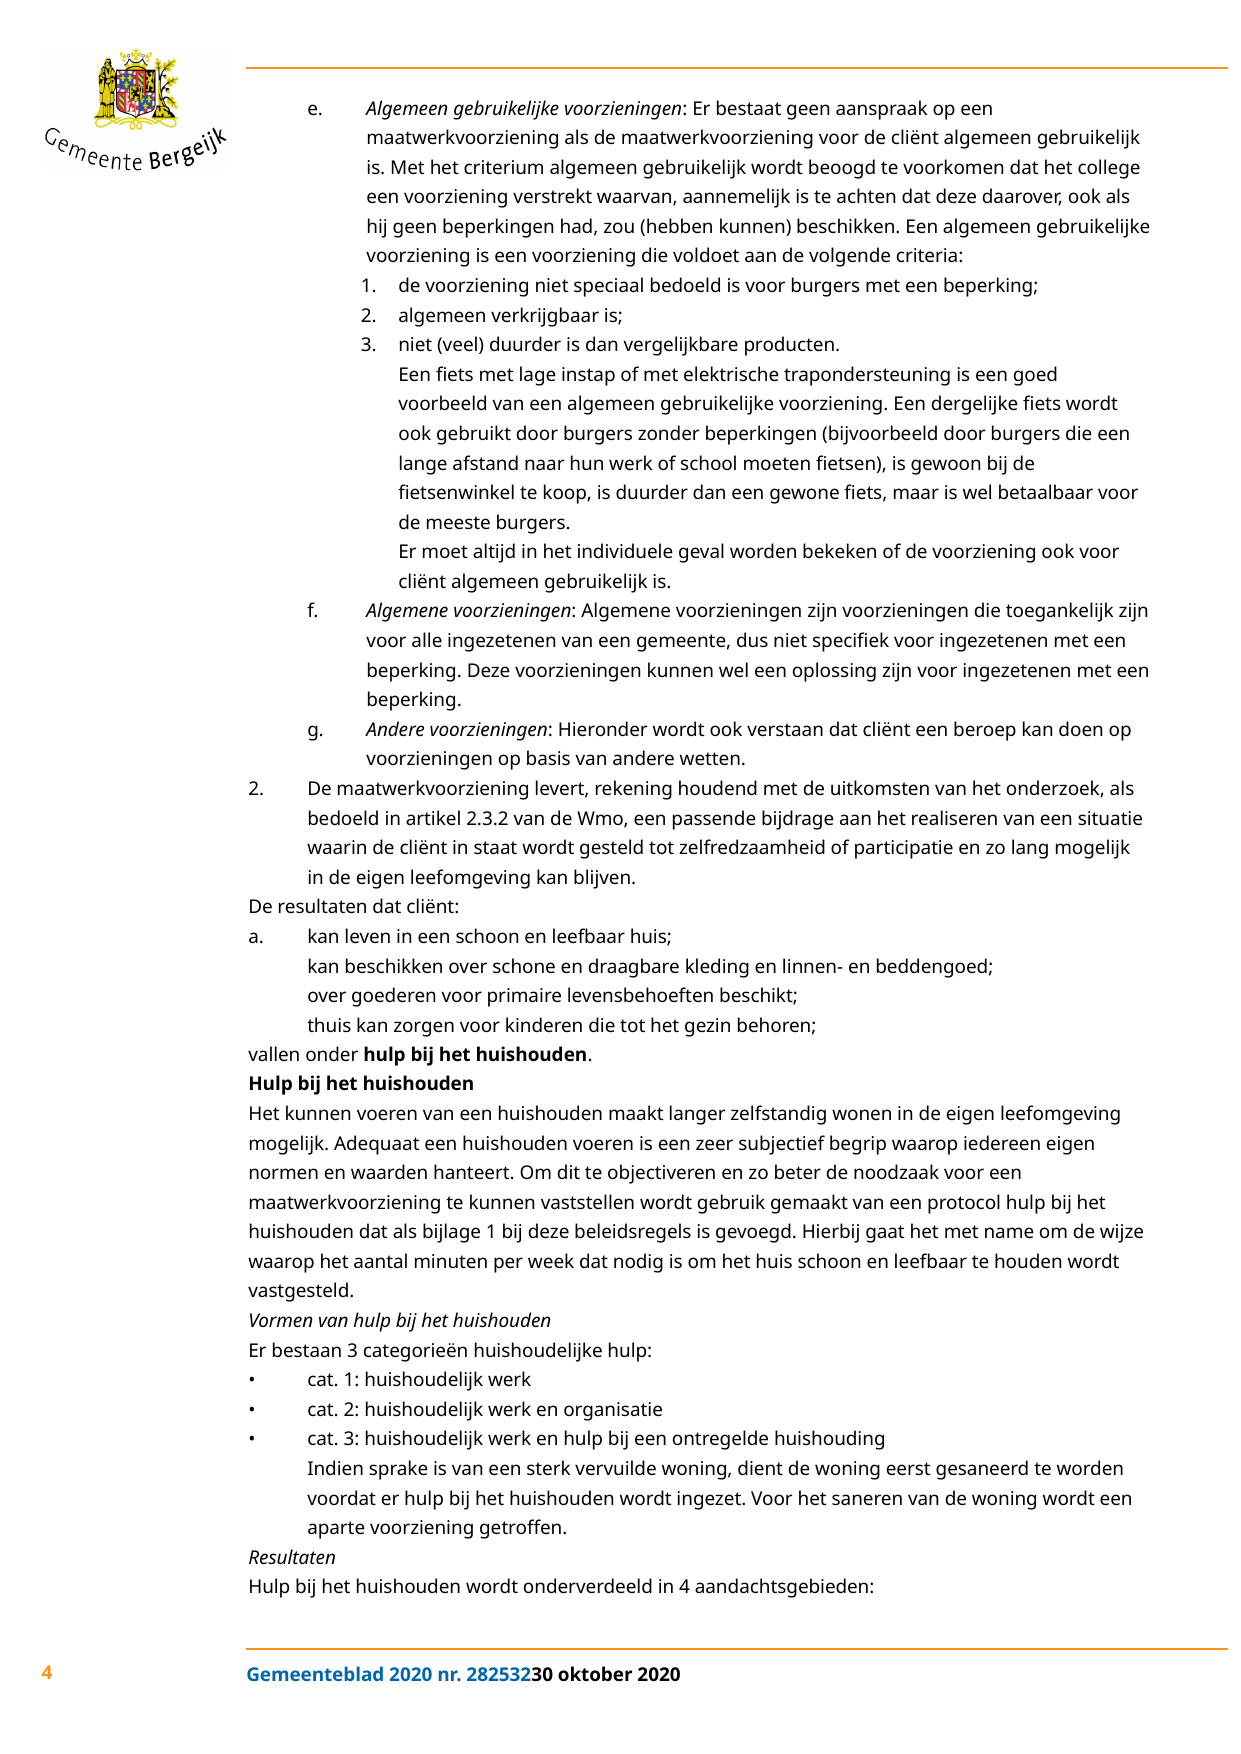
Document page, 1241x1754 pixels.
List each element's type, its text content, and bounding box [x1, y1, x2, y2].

text Resultaten [248, 1544, 1152, 1569]
text Hulp bij het huishouden wordt onderverdeeld in 4 aandachtsgebieden: [248, 1573, 1152, 1599]
list cat. 2: huishoudelijk werk en organisatie [248, 1396, 1152, 1422]
list Algemeen gebruikelijke voorzieningen: Er bestaat geen aanspraak op een maatwerkvoorziening als de maatwerkvoorziening voor de cliënt algemeen gebruikelijk is. Met het criterium algemeen gebruikelijk wordt beoogd te voorkomen dat het college een voorziening verstrekt waarvan, aannemelijk is te achten dat deze daarover, ook als hij geen beperkingen had, zou (hebben kunnen) beschikken. Een algemeen gebruikelijke voorziening is een voorziening die voldoet aan de volgende criteria: [307, 95, 1152, 268]
list Een fiets met lage instap of met elektrische trapondersteuning is een goed voorbeeld van een algemeen gebruikelijke voorziening. Een dergelijke fiets wordt ook gebruikt door burgers zonder beperkingen (bijvoorbeeld door burgers die een lange afstand naar hun werk of school moeten fietsen), is gewoon bij de fietsenwinkel te koop, is duurder dan een gewone fiets, maar is wel betaalbaar voor de meeste burgers. [361, 361, 1152, 535]
list cat. 3: huishoudelijk werk en hulp bij een ontregelde huishouding [248, 1426, 1152, 1451]
text Er bestaan 3 categorieën huishoudelijke hulp: [248, 1337, 1152, 1362]
list De maatwerkvoorziening levert, rekening houdend met de uitkomsten van het onderzoek, als bedoeld in artikel 2.3.2 van de Wmo, een passende bijdrage aan het realiseren van een situatie waarin de cliënt in staat wordt gesteld tot zelfredzaamheid of participatie en zo lang mogelijk in de eigen leefomgeving kan blijven. [248, 775, 1152, 890]
list Algemene voorzieningen: Algemene voorzieningen zijn voorzieningen die toegankelijk zijn voor alle ingezetenen van een gemeente, dus niet specifiek voor ingezetenen met een beperking. Deze voorzieningen kunnen wel een oplossing zijn voor ingezetenen met een beperking. [307, 598, 1152, 712]
text Vormen van hulp bij het huishouden [248, 1307, 1152, 1333]
list Indien sprake is van een sterk vervuilde woning, dient de woning eerst gesaneerd te worden voordat er hulp bij het huishouden wordt ingezet. Voor het saneren van de woning wordt een aparte voorziening getroffen. [248, 1455, 1152, 1540]
picture [41, 47, 231, 172]
text Hulp bij het huishouden [248, 1071, 1152, 1096]
text Het kunnen voeren van een huishouden maakt langer zelfstandig wonen in de eigen leefomgeving mogelijk. Adequaat een huishouden voeren is een zeer subjectief begrip waarop iedereen eigen normen en waarden hanteert. Om dit te objectiveren en zo beter de noodzaak voor een maatwerkvoorziening te kunnen vaststellen wordt gebruik gemaakt van een protocol hulp bij het huishouden dat als bijlage 1 bij deze beleidsregels is gevoegd. Hierbij gaat het met name om de wijze waarop het aantal minuten per week dat nodig is om het huis schoon en leefbaar te houden wordt vastgesteld. [248, 1100, 1152, 1303]
list cat. 1: huishoudelijk werk [248, 1366, 1152, 1392]
list algemeen verkrijgbaar is; [361, 302, 1152, 328]
list Andere voorzieningen: Hieronder wordt ook verstaan dat cliënt een beroep kan doen op voorzieningen op basis van andere wetten. [307, 716, 1152, 771]
list niet (veel) duurder is dan vergelijkbare producten. [361, 331, 1152, 357]
table_header De resultaten dat cliënt: kan leven in een schoon en leefbaar huis; kan beschikken over schone en draagbare kleding en linnen- en beddengoed; over goederen voor primaire levensbehoeften beschikt; thuis kan zorgen voor kinderen die tot het gezin behoren; vallen onder hulp bij het huishouden. [248, 894, 1152, 1067]
list Er moet altijd in het individuele geval worden bekeken of de voorziening ook voor cliënt algemeen gebruikelijk is. [361, 538, 1152, 594]
list de voorziening niet speciaal bedoeld is voor burgers met een beperking; [361, 272, 1152, 298]
